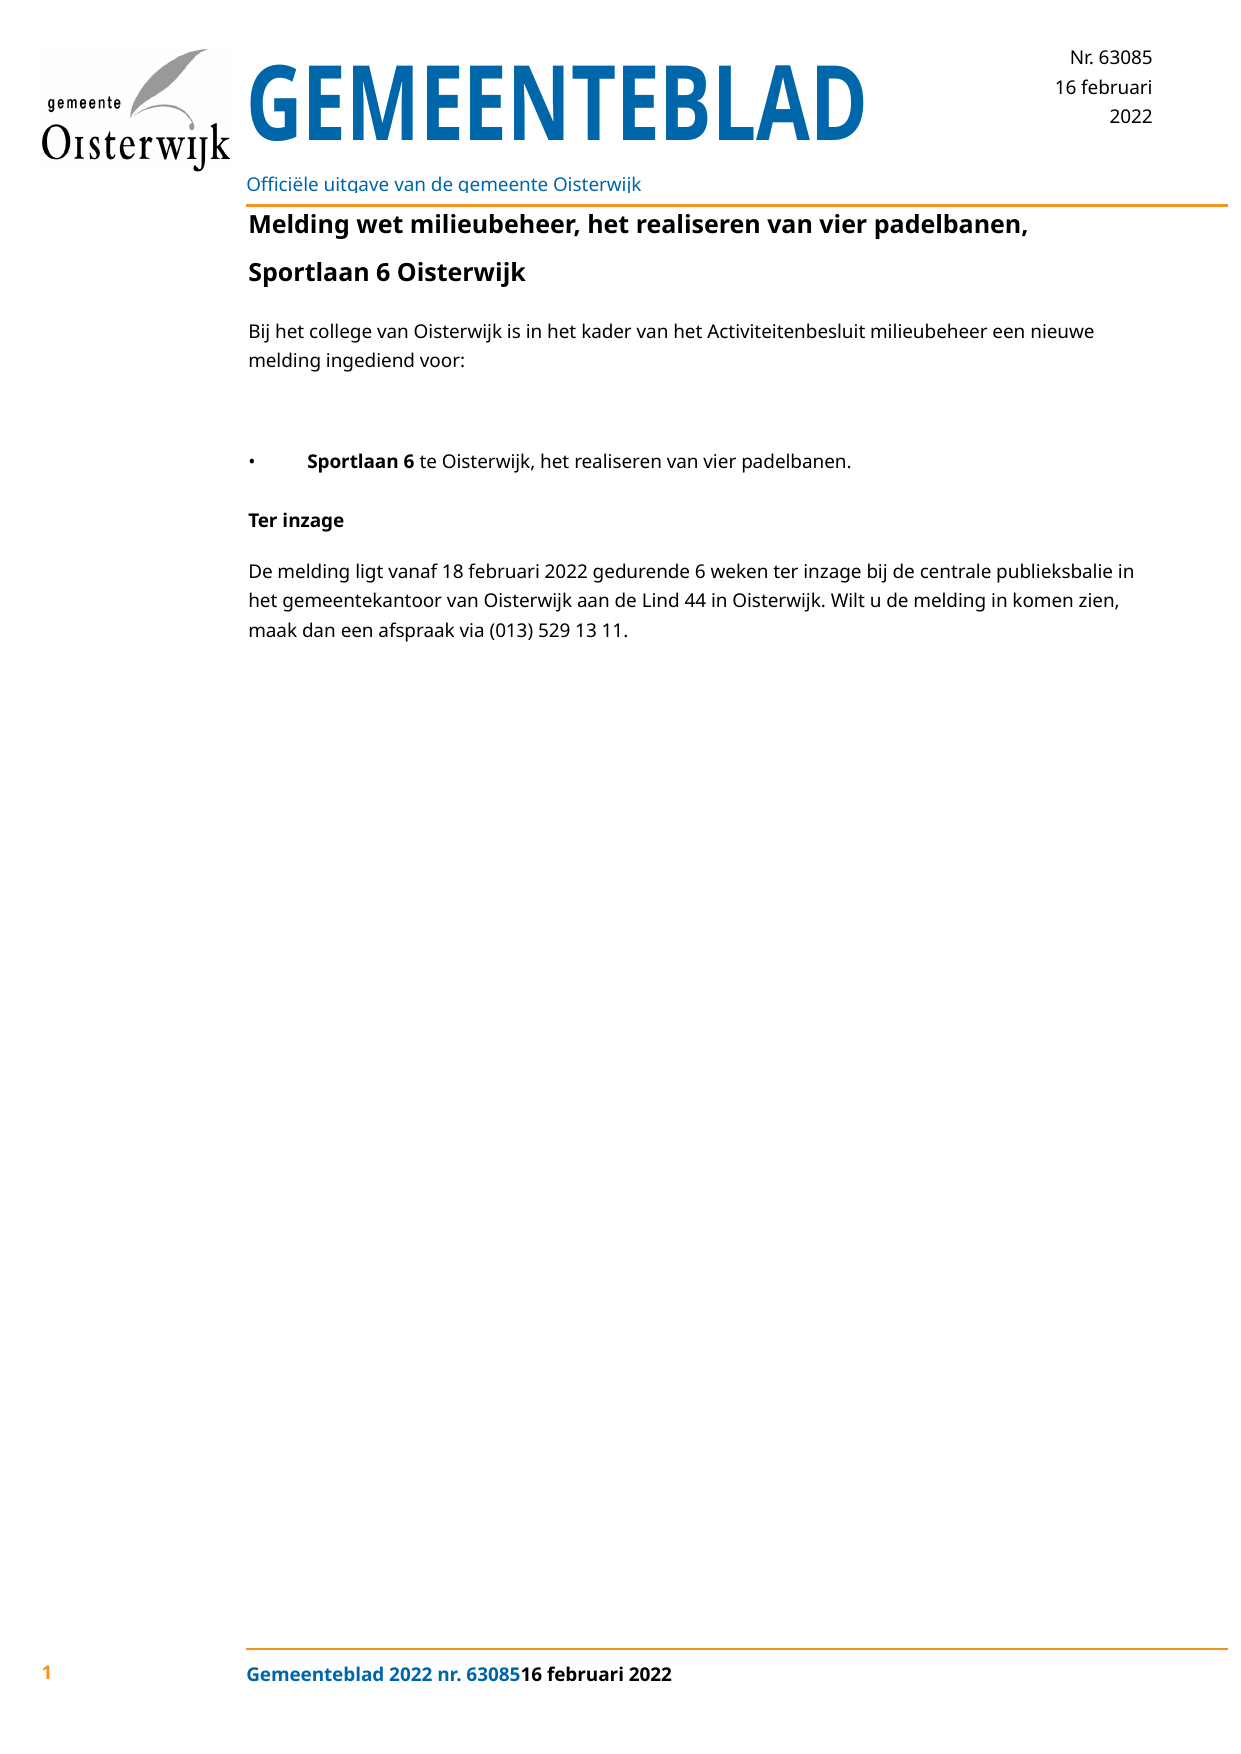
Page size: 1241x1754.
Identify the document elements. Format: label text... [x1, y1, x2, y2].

text Ter inzage [248, 507, 1152, 533]
list Sportlaan 6 te Oisterwijk, het realiseren van vier padelbanen. [248, 448, 1152, 474]
picture [41, 47, 231, 172]
text Melding wet milieubeheer, het realiseren van vier padelbanen, Sportlaan 6 Oisterwijk [248, 207, 1152, 288]
text Bij het college van Oisterwijk is in het kader van het Activiteitenbesluit milieubeheer een nieuwe melding ingediend voor: [248, 318, 1152, 373]
text De melding ligt vanaf 18 februari 2022 gedurende 6 weken ter inzage bij de centrale publieksbalie in het gemeentekantoor van Oisterwijk aan de Lind 44 in Oisterwijk. Wilt u de melding in komen zien, maak dan een afspraak via (013) 529 13 11. [248, 558, 1152, 643]
